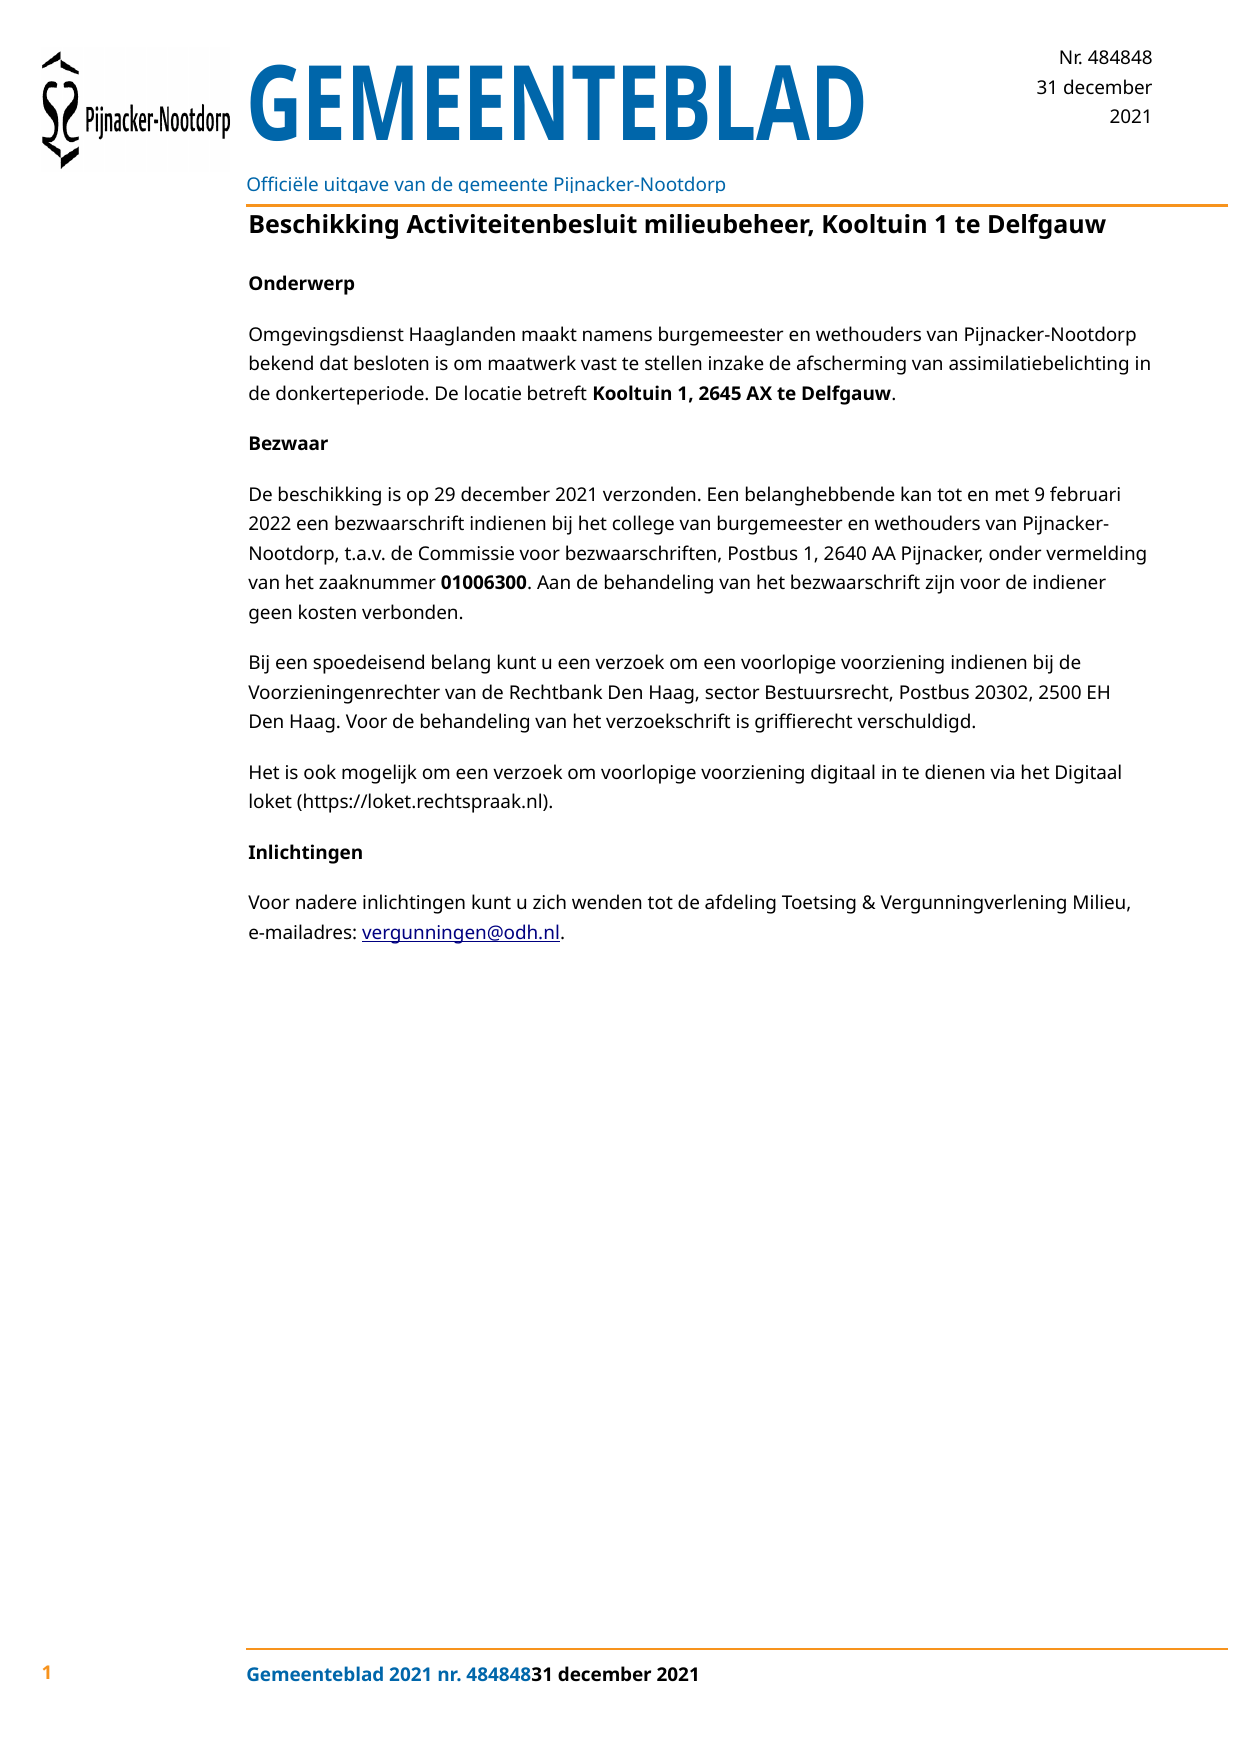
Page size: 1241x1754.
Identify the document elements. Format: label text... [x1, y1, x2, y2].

text Bij een spoedeisend belang kunt u een verzoek om een voorlopige voorziening indienen bij de Voorzieningenrechter van de Rechtbank Den Haag, sector Bestuursrecht, Postbus 20302, 2500 EH Den Haag. Voor de behandeling van het verzoekschrift is griffierecht verschuldigd. [248, 649, 1152, 734]
text Beschikking Activiteitenbesluit milieubeheer, Kooltuin 1 te Delfgauw [248, 207, 1152, 241]
text Inlichtingen [248, 839, 1152, 865]
text Voor nadere inlichtingen kunt u zich wenden tot de afdeling Toetsing & Vergunningverlening Milieu, e-mailadres: vergunningen@odh.nl. [248, 889, 1152, 945]
text Onderwerp [248, 270, 1152, 296]
picture [41, 47, 231, 172]
text De beschikking is op 29 december 2021 verzonden. Een belanghebbende kan tot en met 9 februari 2022 een bezwaarschrift indienen bij het college van burgemeester en wethouders van Pijnacker-Nootdorp, t.a.v. de Commissie voor bezwaarschriften, Postbus 1, 2640 AA Pijnacker, onder vermelding van het zaaknummer 01006300. Aan de behandeling van het bezwaarschrift zijn voor de indiener geen kosten verbonden. [248, 481, 1152, 625]
text Het is ook mogelijk om een verzoek om voorlopige voorziening digitaal in te dienen via het Digitaal loket (https://loket.rechtspraak.nl). [248, 759, 1152, 814]
text Omgevingsdienst Haaglanden maakt namens burgemeester en wethouders van Pijnacker-Nootdorp bekend dat besloten is om maatwerk vast te stellen inzake de afscherming van assimilatiebelichting in de donkerteperiode. De locatie betreft Kooltuin 1, 2645 AX te Delfgauw. [248, 321, 1152, 406]
text Bezwaar [248, 430, 1152, 456]
